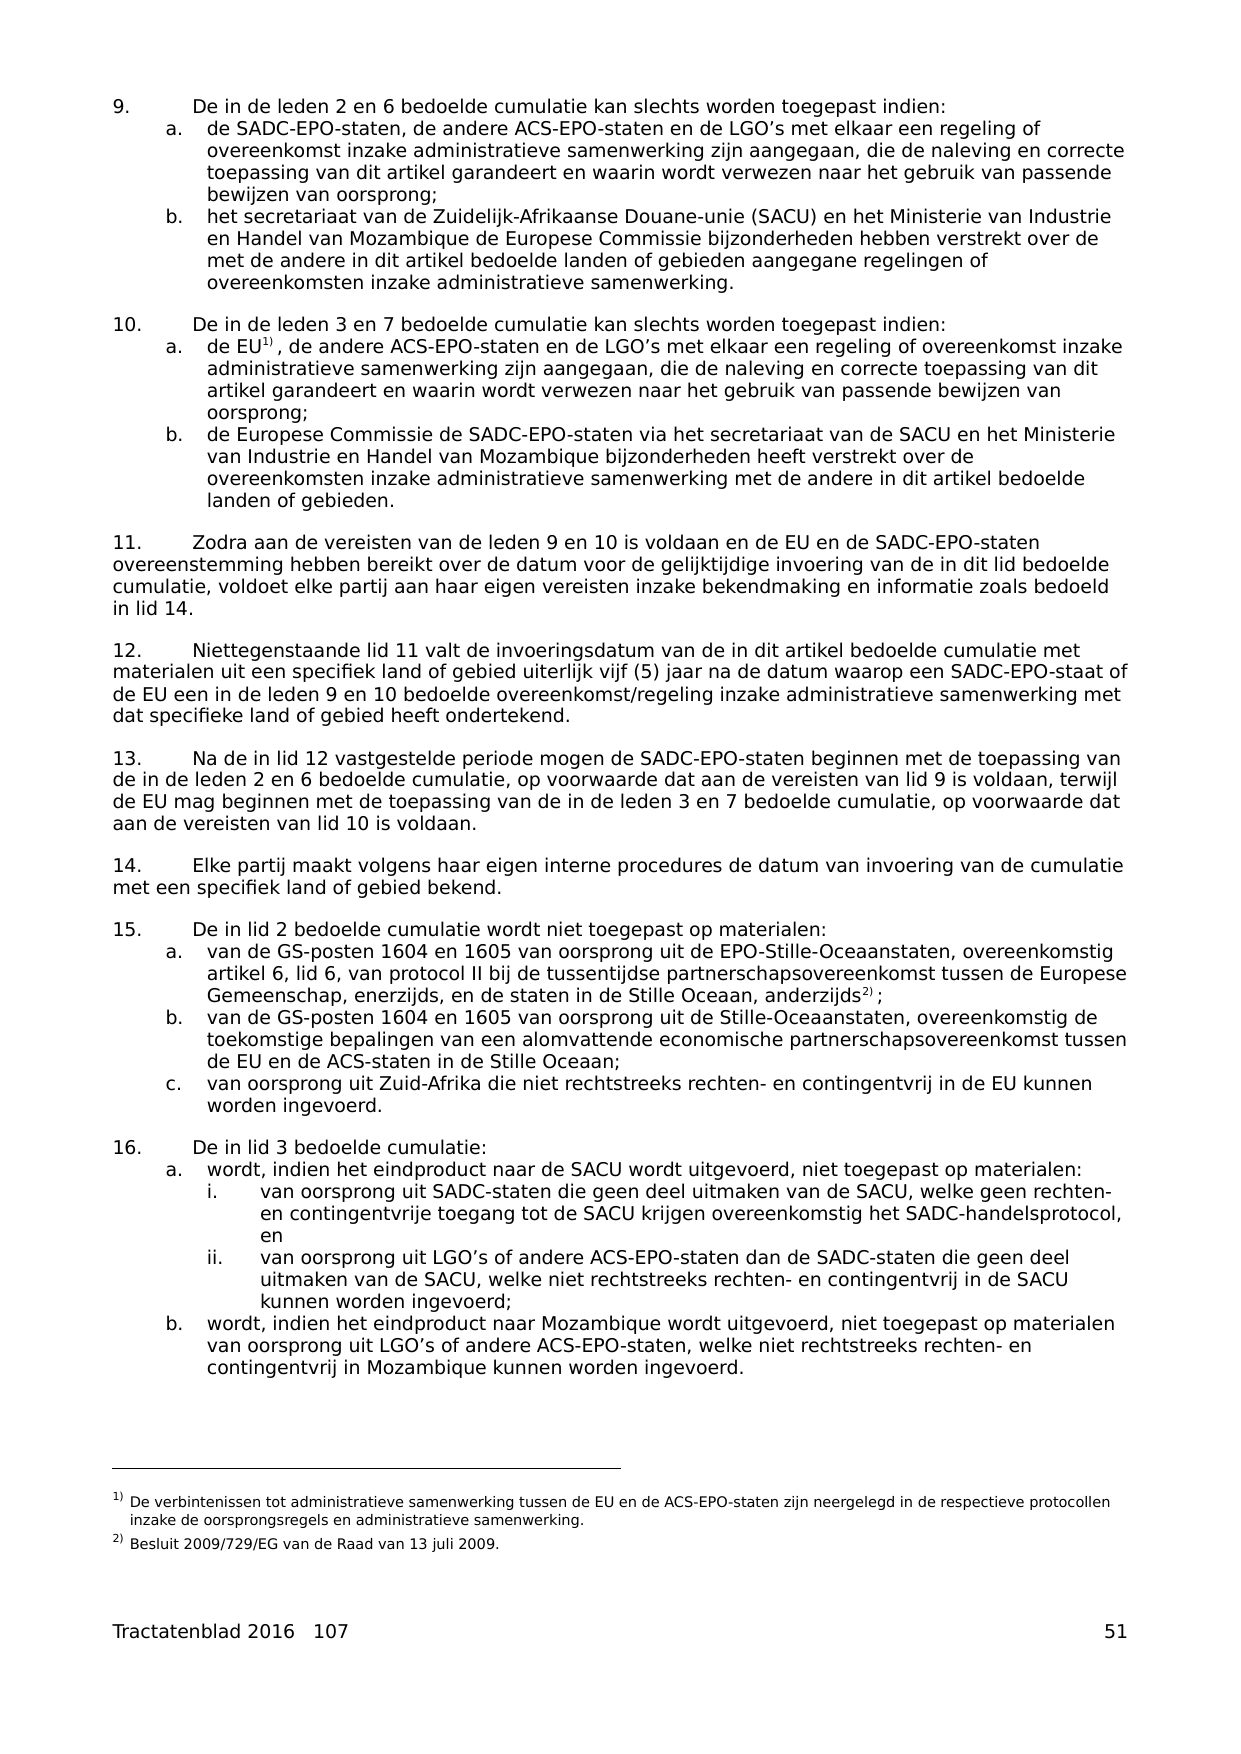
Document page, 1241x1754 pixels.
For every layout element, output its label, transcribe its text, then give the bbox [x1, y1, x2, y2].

text a. van de GS-posten 1604 en 1605 van oorsprong uit de EPO-Stille-Oceaanstaten, overeenkomstig artikel 6, lid 6, van protocol II bij de tussentijdse partnerschapsovereenkomst tussen de Europese Gemeenschap, enerzijds, en de staten in de Stille Oceaan, anderzijds; [165, 941, 1128, 1007]
text De verbintenissen tot administratieve samenwerking tussen de EU en de ACS-EPO-staten zijn neergelegd in de respectieve protocollen inzake de oorsprongsregels en administratieve samenwerking. [112, 1490, 1128, 1529]
text a. de EU, de andere ACS-EPO-staten en de LGO’s met elkaar een regeling of overeenkomst inzake administratieve samenwerking zijn aangegaan, die de naleving en correcte toepassing van dit artikel garandeert en waarin wordt verwezen naar het gebruik van passende bewijzen van oorsprong; [165, 336, 1128, 424]
text b. de Europese Commissie de SADC-EPO-staten via het secretariaat van de SACU en het Ministerie van Industrie en Handel van Mozambique bijzonderheden heeft verstrekt over de overeenkomsten inzake administratieve samenwerking met de andere in dit artikel bedoelde landen of gebieden. [165, 424, 1128, 512]
text 14. Elke partij maakt volgens haar eigen interne procedures de datum van invoering van de cumulatie met een specifiek land of gebied bekend. [112, 855, 1128, 899]
text a. de SADC-EPO-staten, de andere ACS-EPO-staten en de LGO’s met elkaar een regeling of overeenkomst inzake administratieve samenwerking zijn aangegaan, die de naleving en correcte toepassing van dit artikel garandeert en waarin wordt verwezen naar het gebruik van passende bewijzen van oorsprong; [165, 118, 1128, 206]
text b. van de GS-posten 1604 en 1605 van oorsprong uit de Stille-Oceaanstaten, overeenkomstig de toekomstige bepalingen van een alomvattende economische partnerschapsovereenkomst tussen de EU en de ACS-staten in de Stille Oceaan; [165, 1007, 1128, 1073]
text 11. Zodra aan de vereisten van de leden 9 en 10 is voldaan en de EU en de SADC-EPO-staten overeenstemming hebben bereikt over de datum voor de gelijktijdige invoering van de in dit lid bedoelde cumulatie, voldoet elke partij aan haar eigen vereisten inzake bekendmaking en informatie zoals bedoeld in lid 14. [112, 532, 1128, 619]
text Besluit 2009/729/EG van de Raad van 13 juli 2009. [112, 1532, 1128, 1554]
text 12. Niettegenstaande lid 11 valt de invoeringsdatum van de in dit artikel bedoelde cumulatie met materialen uit een specifiek land of gebied uiterlijk vijf (5) jaar na de datum waarop een SADC-EPO-staat of de EU een in de leden 9 en 10 bedoelde overeenkomst/regeling inzake administratieve samenwerking met dat specifieke land of gebied heeft ondertekend. [112, 639, 1128, 727]
text b. wordt, indien het eindproduct naar Mozambique wordt uitgevoerd, niet toegepast op materialen van oorsprong uit LGO’s of andere ACS-EPO-staten, welke niet rechtstreeks rechten- en contingentvrij in Mozambique kunnen worden ingevoerd. [165, 1313, 1128, 1379]
text ii. van oorsprong uit LGO’s of andere ACS-EPO-staten dan de SADC-staten die geen deel uitmaken van de SACU, welke niet rechtstreeks rechten- en contingentvrij in de SACU kunnen worden ingevoerd; [207, 1247, 1128, 1313]
text a. wordt, indien het eindproduct naar de SACU wordt uitgevoerd, niet toegepast op materialen: [165, 1159, 1128, 1181]
text 13. Na de in lid 12 vastgestelde periode mogen de SADC-EPO-staten beginnen met de toepassing van de in de leden 2 en 6 bedoelde cumulatie, op voorwaarde dat aan de vereisten van lid 9 is voldaan, terwijl de EU mag beginnen met de toepassing van de in de leden 3 en 7 bedoelde cumulatie, op voorwaarde dat aan de vereisten van lid 10 is voldaan. [112, 747, 1128, 835]
text i. van oorsprong uit SADC-staten die geen deel uitmaken van de SACU, welke geen rechten- en contingentvrije toegang tot de SACU krijgen overeenkomstig het SADC-handelsprotocol, en [207, 1181, 1128, 1247]
text 10. De in de leden 3 en 7 bedoelde cumulatie kan slechts worden toegepast indien: [112, 314, 1128, 336]
text 16. De in lid 3 bedoelde cumulatie: [112, 1137, 1128, 1159]
text c. van oorsprong uit Zuid-Afrika die niet rechtstreeks rechten- en contingentvrij in de EU kunnen worden ingevoerd. [165, 1073, 1128, 1117]
text 9. De in de leden 2 en 6 bedoelde cumulatie kan slechts worden toegepast indien: [112, 96, 1128, 118]
text 15. De in lid 2 bedoelde cumulatie wordt niet toegepast op materialen: [112, 919, 1128, 941]
text b. het secretariaat van de Zuidelijk-Afrikaanse Douane-unie (SACU) en het Ministerie van Industrie en Handel van Mozambique de Europese Commissie bijzonderheden hebben verstrekt over de met de andere in dit artikel bedoelde landen of gebieden aangegane regelingen of overeenkomsten inzake administratieve samenwerking. [165, 206, 1128, 294]
